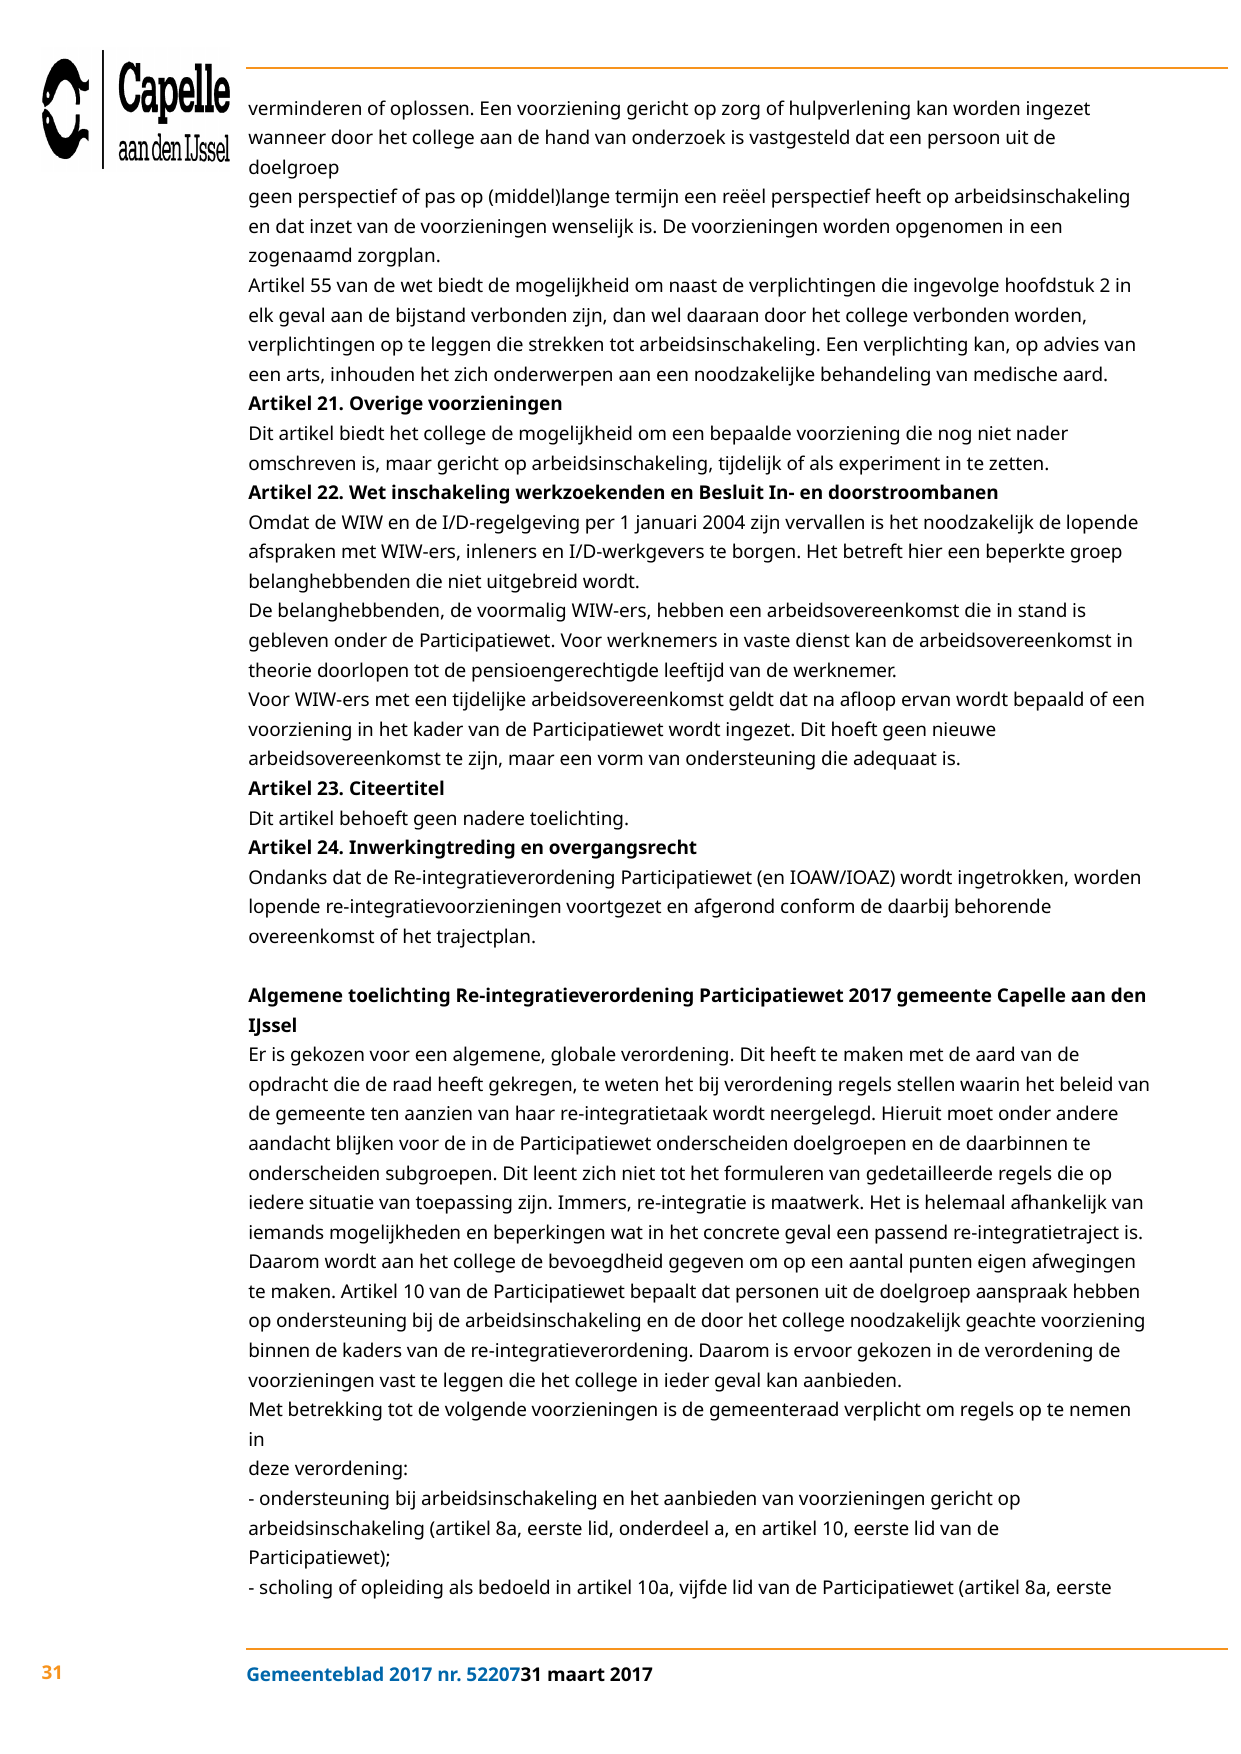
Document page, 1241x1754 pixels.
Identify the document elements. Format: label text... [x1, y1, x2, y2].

text wanneer door het college aan de hand van onderzoek is vastgesteld dat een persoon uit de doelgroep [248, 124, 1152, 180]
text verminderen of oplossen. Een voorziening gericht op zorg of hulpverlening kan worden ingezet [248, 95, 1152, 121]
text lopende re-integratievoorzieningen voortgezet en afgerond conform de daarbij behorende [248, 893, 1152, 919]
text belanghebbenden die niet uitgebreid wordt. [248, 568, 1152, 594]
text omschreven is, maar gericht op arbeidsinschakeling, tijdelijk of als experiment in te zetten. [248, 450, 1152, 476]
text gebleven onder de Participatiewet. Voor werknemers in vaste dienst kan de arbeidsovereenkomst in [248, 627, 1152, 653]
text - ondersteuning bij arbeidsinschakeling en het aanbieden van voorzieningen gericht op [248, 1485, 1152, 1511]
text op ondersteuning bij de arbeidsinschakeling en de door het college noodzakelijk geachte voorziening [248, 1308, 1152, 1333]
text onderscheiden subgroepen. Dit leent zich niet tot het formuleren van gedetailleerde regels die op [248, 1160, 1152, 1186]
text Artikel 23. Citeertitel [248, 775, 1152, 801]
text Er is gekozen voor een algemene, globale verordening. Dit heeft te maken met de aard van de opdracht die de raad heeft gekregen, te weten het bij verordening regels stellen waarin het beleid van [248, 1041, 1152, 1097]
text arbeidsovereenkomst te zijn, maar een vorm van ondersteuning die adequaat is. [248, 746, 1152, 771]
text arbeidsinschakeling (artikel 8a, eerste lid, onderdeel a, en artikel 10, eerste lid van de [248, 1515, 1152, 1541]
text een arts, inhouden het zich onderwerpen aan een noodzakelijke behandeling van medische aard. [248, 361, 1152, 387]
text IJssel [248, 1012, 1152, 1038]
text iedere situatie van toepassing zijn. Immers, re-integratie is maatwerk. Het is helemaal afhankelijk van [248, 1189, 1152, 1215]
text Participatiewet); [248, 1544, 1152, 1570]
text Omdat de WIW en de I/D-regelgeving per 1 januari 2004 zijn vervallen is het noodzakelijk de lopende [248, 509, 1152, 535]
text elk geval aan de bijstand verbonden zijn, dan wel daaraan door het college verbonden worden, [248, 302, 1152, 328]
text geen perspectief of pas op (middel)lange termijn een reëel perspectief heeft op arbeidsinschakeling [248, 183, 1152, 209]
text Dit artikel biedt het college de mogelijkheid om een bepaalde voorziening die nog niet nader [248, 420, 1152, 446]
text aandacht blijken voor de in de Participatiewet onderscheiden doelgroepen en de daarbinnen te [248, 1130, 1152, 1156]
text Algemene toelichting Re-integratieverordening Participatiewet 2017 gemeente Capelle aan den [248, 982, 1152, 1008]
text Dit artikel behoeft geen nadere toelichting. [248, 805, 1152, 831]
text Artikel 22. Wet inschakeling werkzoekenden en Besluit In- en doorstroombanen [248, 479, 1152, 505]
text Voor WIW-ers met een tijdelijke arbeidsovereenkomst geldt dat na afloop ervan wordt bepaald of een [248, 686, 1152, 712]
text Met betrekking tot de volgende voorzieningen is de gemeenteraad verplicht om regels op te nemen in [248, 1396, 1152, 1452]
text iemands mogelijkheden en beperkingen wat in het concrete geval een passend re-integratietraject is. [248, 1219, 1152, 1245]
text Ondanks dat de Re-integratieverordening Participatiewet (en IOAW/IOAZ) wordt ingetrokken, worden [248, 864, 1152, 890]
text binnen de kaders van de re-integratieverordening. Daarom is ervoor gekozen in de verordening de [248, 1337, 1152, 1363]
text deze verordening: [248, 1456, 1152, 1481]
text voorzieningen vast te leggen die het college in ieder geval kan aanbieden. [248, 1367, 1152, 1393]
text voorziening in het kader van de Participatiewet wordt ingezet. Dit hoeft geen nieuwe [248, 716, 1152, 742]
text - scholing of opleiding als bedoeld in artikel 10a, vijfde lid van de Participatiewet (artikel 8a, eerste [248, 1574, 1152, 1600]
text zogenaamd zorgplan. [248, 243, 1152, 268]
text overeenkomst of het trajectplan. [248, 923, 1152, 949]
text De belanghebbenden, de voormalig WIW-ers, hebben een arbeidsovereenkomst die in stand is [248, 598, 1152, 623]
text te maken. Artikel 10 van de Participatiewet bepaalt dat personen uit de doelgroep aanspraak hebben [248, 1278, 1152, 1304]
text Artikel 21. Overige voorzieningen [248, 391, 1152, 416]
picture [41, 47, 231, 172]
text Artikel 55 van de wet biedt de mogelijkheid om naast de verplichtingen die ingevolge hoofdstuk 2 in [248, 272, 1152, 298]
text Daarom wordt aan het college de bevoegdheid gegeven om op een aantal punten eigen afwegingen [248, 1248, 1152, 1274]
text Artikel 24. Inwerkingtreding en overgangsrecht [248, 834, 1152, 860]
text verplichtingen op te leggen die strekken tot arbeidsinschakeling. Een verplichting kan, op advies van [248, 331, 1152, 357]
text afspraken met WIW-ers, inleners en I/D-werkgevers te borgen. Het betreft hier een beperkte groep [248, 538, 1152, 564]
text theorie doorlopen tot de pensioengerechtigde leeftijd van de werknemer. [248, 657, 1152, 683]
text de gemeente ten aanzien van haar re-integratietaak wordt neergelegd. Hieruit moet onder andere [248, 1101, 1152, 1126]
text en dat inzet van de voorzieningen wenselijk is. De voorzieningen worden opgenomen in een [248, 213, 1152, 239]
